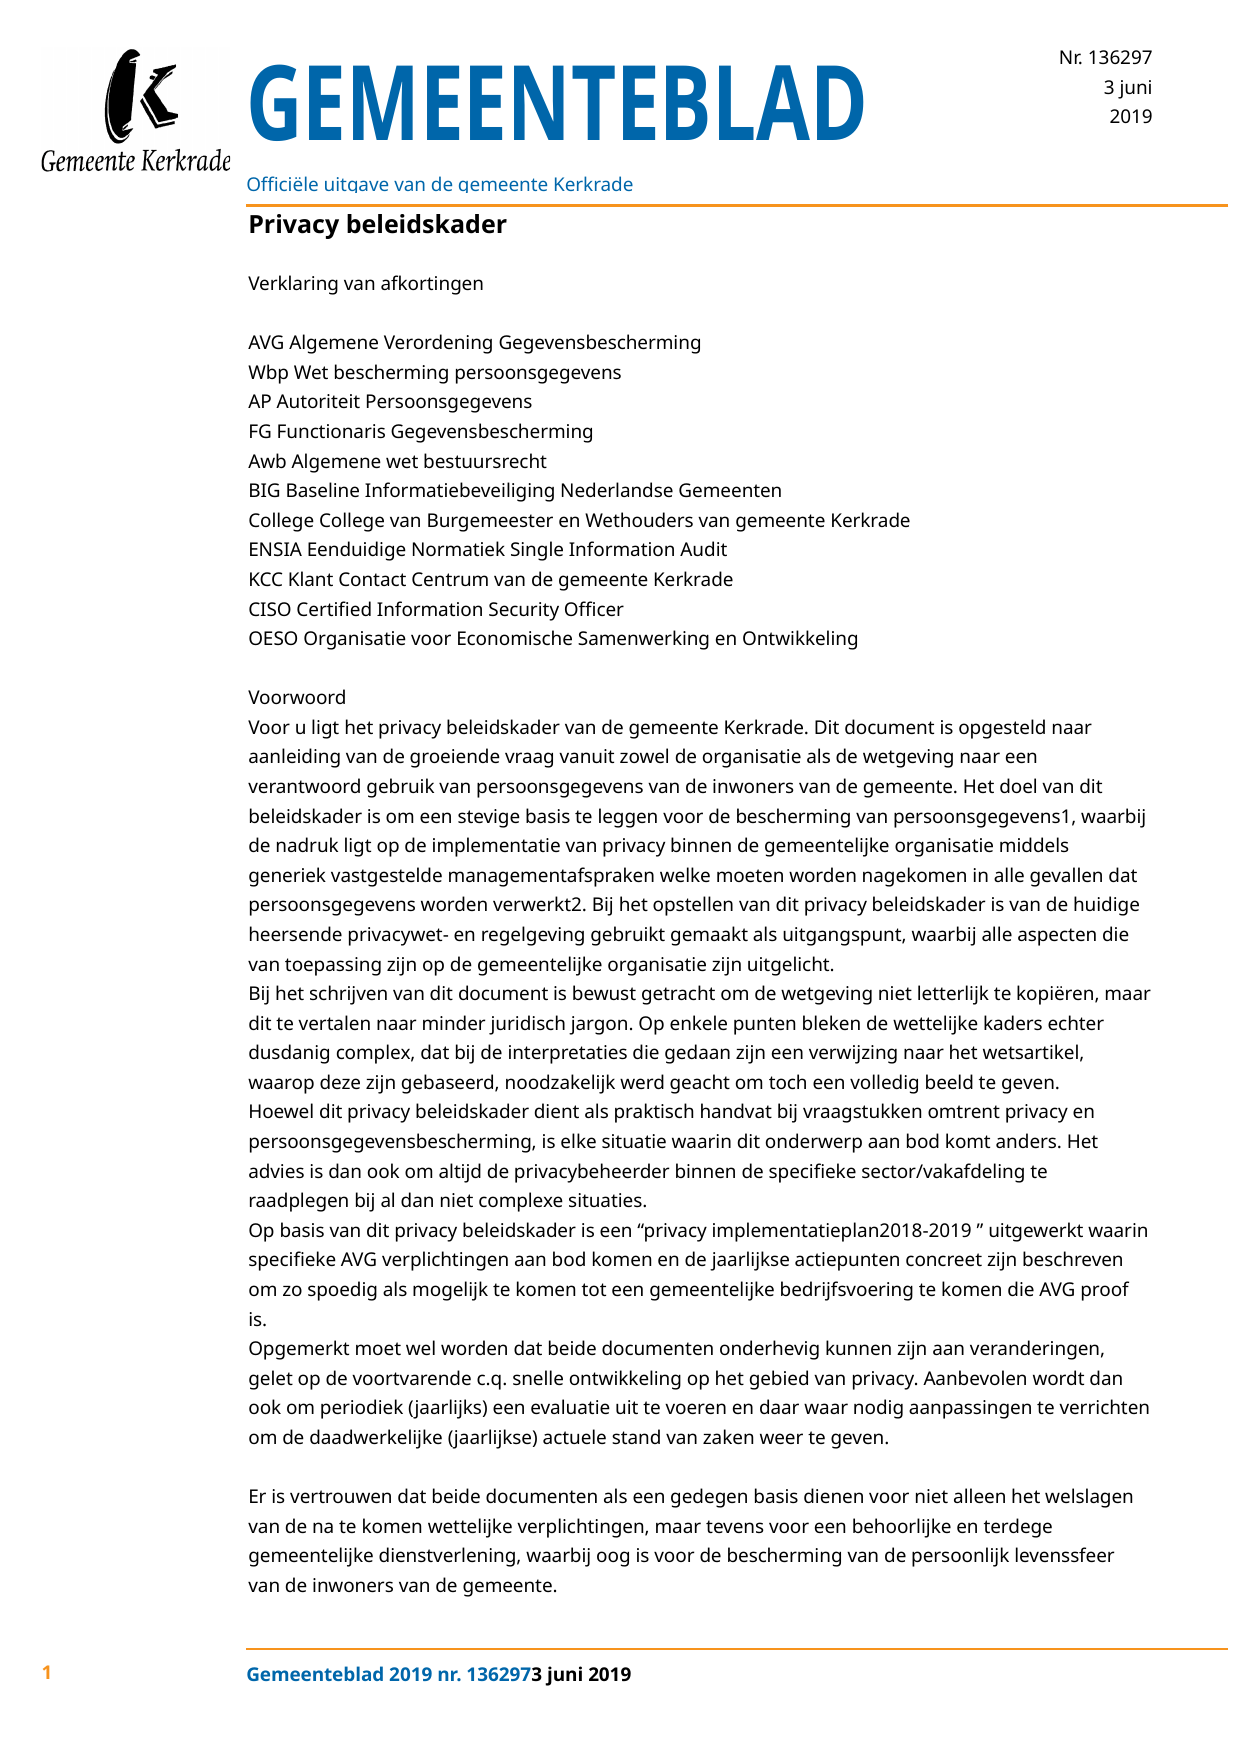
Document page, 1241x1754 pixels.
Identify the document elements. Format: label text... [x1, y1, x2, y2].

picture [41, 47, 231, 172]
text CISO Certified Information Security Officer [248, 596, 1152, 621]
text Voor u ligt het privacy beleidskader van de gemeente Kerkrade. Dit document is opgesteld naar aanleiding van de groeiende vraag vanuit zowel de organisatie als de wetgeving naar een verantwoord gebruik van persoonsgegevens van de inwoners van de gemeente. Het doel van dit beleidskader is om een stevige basis te leggen voor de bescherming van persoonsgegevens1, waarbij de nadruk ligt op de implementatie van privacy binnen de gemeentelijke organisatie middels generiek vastgestelde managementafspraken welke moeten worden nagekomen in alle gevallen dat persoonsgegevens worden verwerkt2. Bij het opstellen van dit privacy beleidskader is van de huidige heersende privacywet- en regelgeving gebruikt gemaakt als uitgangspunt, waarbij alle aspecten die van toepassing zijn op de gemeentelijke organisatie zijn uitgelicht. [248, 714, 1152, 976]
text KCC Klant Contact Centrum van de gemeente Kerkrade [248, 566, 1152, 592]
text Voorwoord [248, 684, 1152, 710]
text Verklaring van afkortingen [248, 270, 1152, 296]
text Wbp Wet bescherming persoonsgegevens [248, 359, 1152, 385]
text Hoewel dit privacy beleidskader dient als praktisch handvat bij vraagstukken omtrent privacy en persoonsgegevensbescherming, is elke situatie waarin dit onderwerp aan bod komt anders. Het advies is dan ook om altijd de privacybeheerder binnen de specifieke sector/vakafdeling te raadplegen bij al dan niet complexe situaties. [248, 1099, 1152, 1213]
text AP Autoriteit Persoonsgegevens [248, 389, 1152, 414]
text AVG Algemene Verordening Gegevensbescherming [248, 329, 1152, 355]
text BIG Baseline Informatiebeveiliging Nederlandse Gemeenten [248, 477, 1152, 503]
text Awb Algemene wet bestuursrecht [248, 448, 1152, 473]
text OESO Organisatie voor Economische Samenwerking en Ontwikkeling [248, 625, 1152, 651]
text Op basis van dit privacy beleidskader is een “privacy implementatieplan2018-2019 ” uitgewerkt waarin specifieke AVG verplichtingen aan bod komen en de jaarlijkse actiepunten concreet zijn beschreven om zo spoedig als mogelijk te komen tot een gemeentelijke bedrijfsvoering te komen die AVG proof is. [248, 1217, 1152, 1331]
text Bij het schrijven van dit document is bewust getracht om de wetgeving niet letterlijk te kopiëren, maar dit te vertalen naar minder juridisch jargon. Op enkele punten bleken de wettelijke kaders echter dusdanig complex, dat bij de interpretaties die gedaan zijn een verwijzing naar het wetsartikel, waarop deze zijn gebaseerd, noodzakelijk werd geacht om toch een volledig beeld te geven. [248, 980, 1152, 1095]
text College College van Burgemeester en Wethouders van gemeente Kerkrade [248, 507, 1152, 533]
text Opgemerkt moet wel worden dat beide documenten onderhevig kunnen zijn aan veranderingen, gelet op de voortvarende c.q. snelle ontwikkeling op het gebied van privacy. Aanbevolen wordt dan ook om periodiek (jaarlijks) een evaluatie uit te voeren en daar waar nodig aanpassingen te verrichten om de daadwerkelijke (jaarlijkse) actuele stand van zaken weer te geven. [248, 1335, 1152, 1450]
text Er is vertrouwen dat beide documenten als een gedegen basis dienen voor niet alleen het welslagen van de na te komen wettelijke verplichtingen, maar tevens voor een behoorlijke en terdege gemeentelijke dienstverlening, waarbij oog is voor de bescherming van de persoonlijk levenssfeer van de inwoners van de gemeente. [248, 1483, 1152, 1598]
text FG Functionaris Gegevensbescherming [248, 418, 1152, 444]
text ENSIA Eenduidige Normatiek Single Information Audit [248, 537, 1152, 562]
text Privacy beleidskader [248, 207, 1152, 241]
